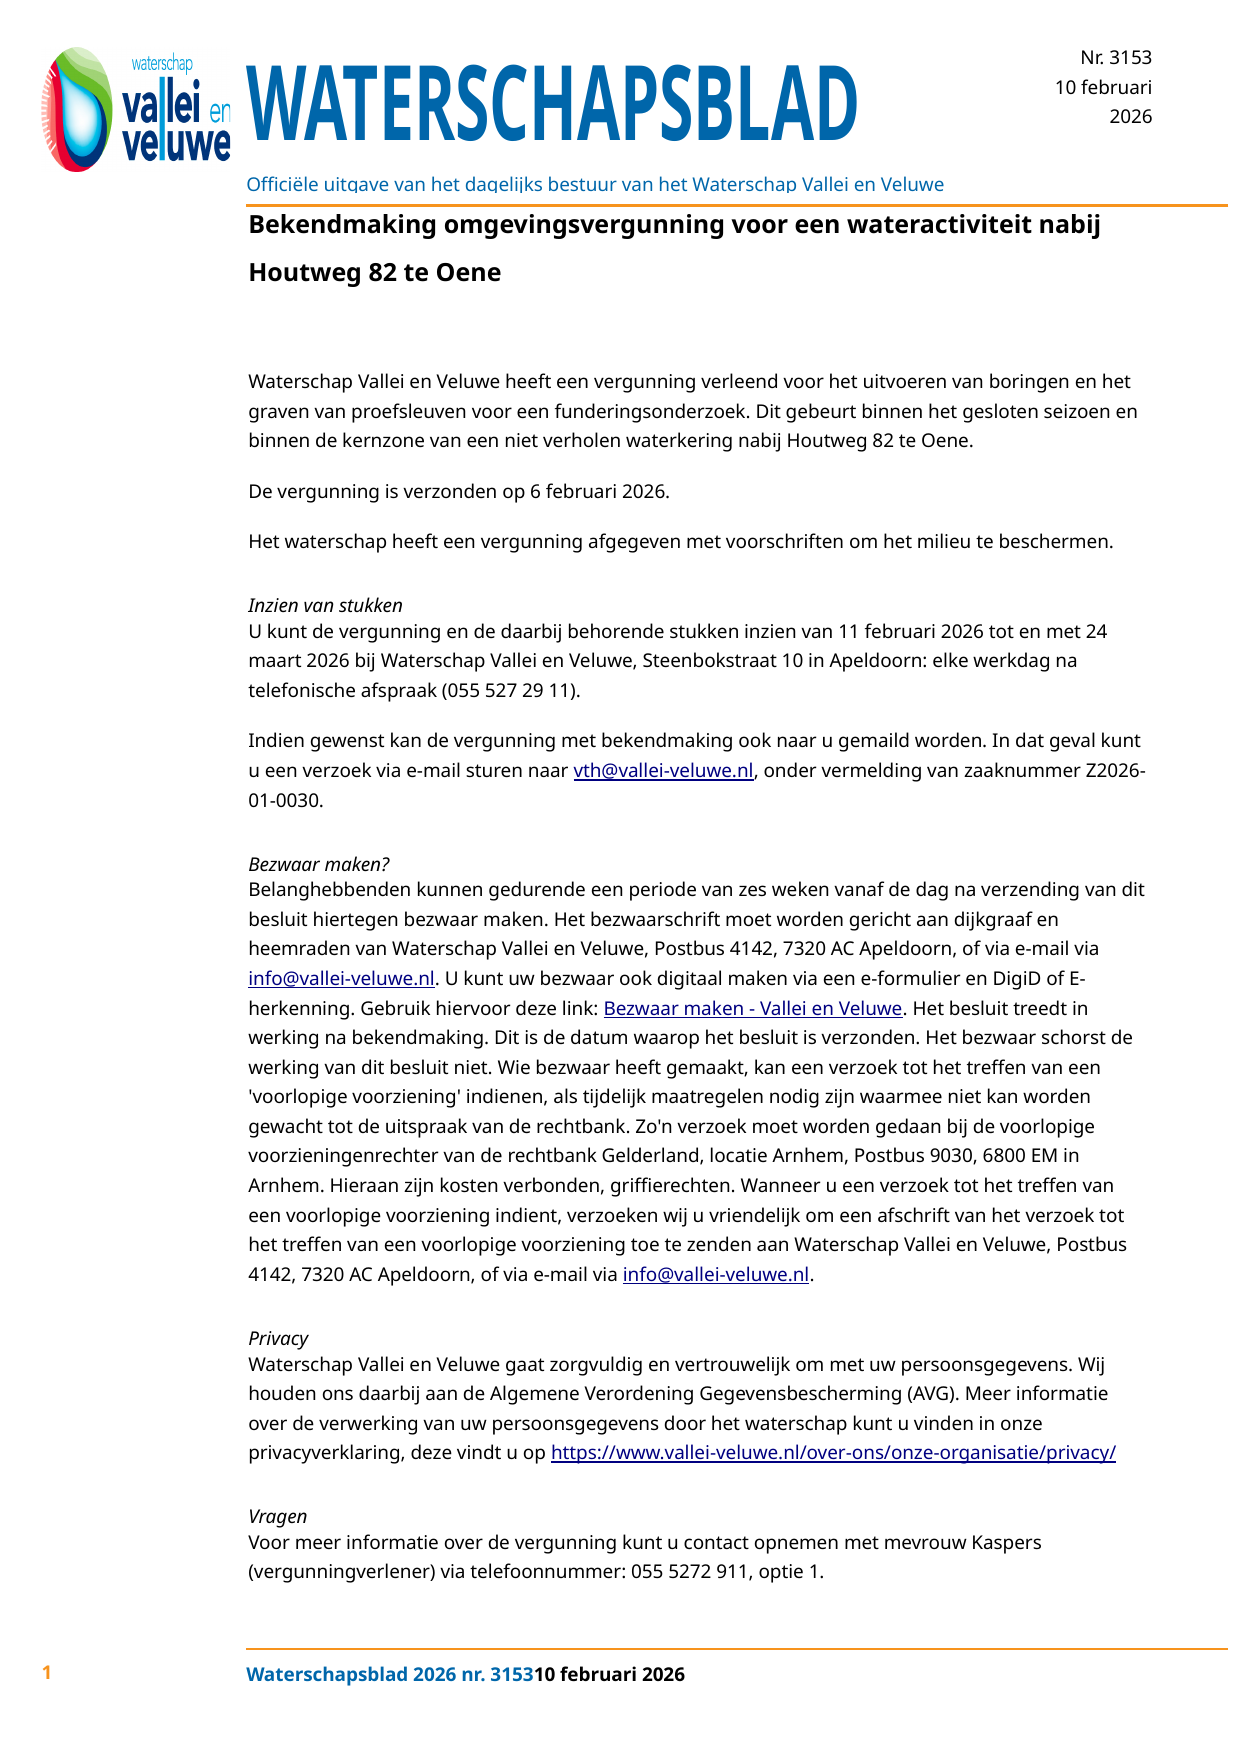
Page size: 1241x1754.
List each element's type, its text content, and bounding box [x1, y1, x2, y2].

text Voor meer informatie over de vergunning kunt u contact opnemen met mevrouw Kaspers (vergunningverlener) via telefoonnummer: 055 5272 911, optie 1. [248, 1529, 1152, 1584]
text U kunt de vergunning en de daarbij behorende stukken inzien van 11 februari 2026 tot en met 24 maart 2026 bij Waterschap Vallei en Veluwe, Steenbokstraat 10 in Apeldoorn: elke werkdag na telefonische afspraak (055 527 29 11). [248, 618, 1152, 703]
text Waterschap Vallei en Veluwe heeft een vergunning verleend voor het uitvoeren van boringen en het graven van proefsleuven voor een funderingsonderzoek. Dit gebeurt binnen het gesloten seizoen en binnen de kernzone van een niet verholen waterkering nabij Houtweg 82 te Oene. [248, 368, 1152, 453]
picture [41, 47, 231, 172]
text Bekendmaking omgevingsvergunning voor een wateractiviteit nabij Houtweg 82 te Oene [248, 207, 1152, 288]
text Inzien van stukken [248, 592, 1152, 618]
text Privacy [248, 1325, 1152, 1351]
text Bezwaar maken? [248, 851, 1152, 876]
text De vergunning is verzonden op 6 februari 2026. [248, 478, 1152, 504]
text Waterschap Vallei en Veluwe gaat zorgvuldig en vertrouwelijk om met uw persoonsgegevens. Wij houden ons daarbij aan de Algemene Verordening Gegevensbescherming (AVG). Meer informatie over de verwerking van uw persoonsgegevens door het waterschap kunt u vinden in onze privacyverklaring, deze vindt u op https://www.vallei-veluwe.nl/over-ons/onze-organisatie/privacy/ [248, 1351, 1152, 1465]
text Indien gewenst kan de vergunning met bekendmaking ook naar u gemaild worden. In dat geval kunt u een verzoek via e-mail sturen naar vth@vallei-veluwe.nl, onder vermelding van zaaknummer Z2026-01-0030. [248, 728, 1152, 812]
text Het waterschap heeft een vergunning afgegeven met voorschriften om het milieu te beschermen. [248, 528, 1152, 554]
text Vragen [248, 1503, 1152, 1529]
text Belanghebbenden kunnen gedurende een periode van zes weken vanaf de dag na verzending van dit besluit hiertegen bezwaar maken. Het bezwaarschrift moet worden gericht aan dijkgraaf en heemraden van Waterschap Vallei en Veluwe, Postbus 4142, 7320 AC Apeldoorn, of via e-mail via info@vallei-veluwe.nl. U kunt uw bezwaar ook digitaal maken via een e-formulier en DigiD of E-herkenning. Gebruik hiervoor deze link: Bezwaar maken - Vallei en Veluwe. Het besluit treedt in werking na bekendmaking. Dit is de datum waarop het besluit is verzonden. Het bezwaar schorst de werking van dit besluit niet. Wie bezwaar heeft gemaakt, kan een verzoek tot het treffen van een 'voorlopige voorziening' indienen, als tijdelijk maatregelen nodig zijn waarmee niet kan worden gewacht tot de uitspraak van de rechtbank. Zo'n verzoek moet worden gedaan bij de voorlopige voorzieningenrechter van de rechtbank Gelderland, locatie Arnhem, Postbus 9030, 6800 EM in Arnhem. Hieraan zijn kosten verbonden, griffierechten. Wanneer u een verzoek tot het treffen van een voorlopige voorziening indient, verzoeken wij u vriendelijk om een afschrift van het verzoek tot het treffen van een voorlopige voorziening toe te zenden aan Waterschap Vallei en Veluwe, Postbus 4142, 7320 AC Apeldoorn, of via e-mail via info@vallei-veluwe.nl. [248, 876, 1152, 1287]
